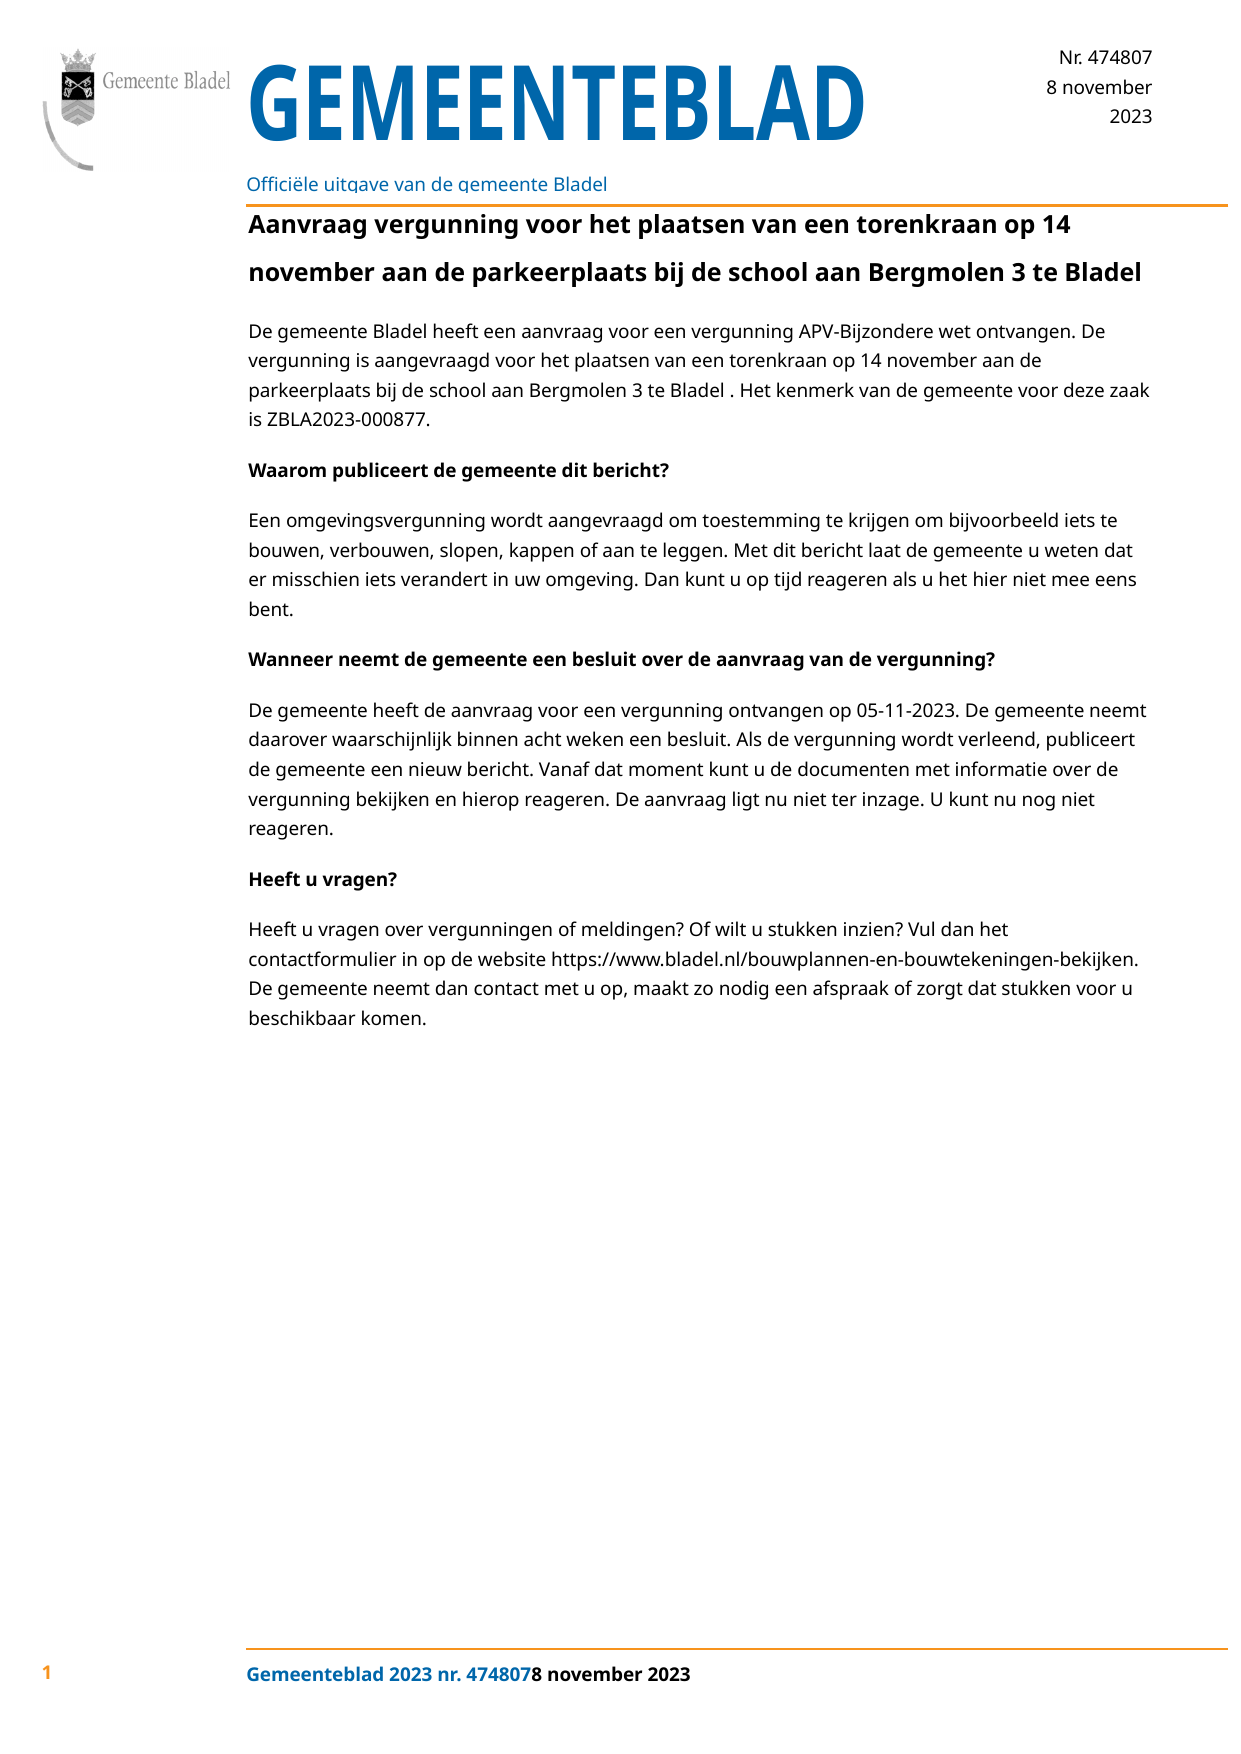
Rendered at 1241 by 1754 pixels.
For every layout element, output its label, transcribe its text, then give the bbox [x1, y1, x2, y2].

text De gemeente heeft de aanvraag voor een vergunning ontvangen op 05-11-2023. De gemeente neemt daarover waarschijnlijk binnen acht weken een besluit. Als de vergunning wordt verleend, publiceert de gemeente een nieuw bericht. Vanaf dat moment kunt u de documenten met informatie over de vergunning bekijken en hierop reageren. De aanvraag ligt nu niet ter inzage. U kunt nu nog niet reageren. [248, 697, 1152, 841]
text Een omgevingsvergunning wordt aangevraagd om toestemming te krijgen om bijvoorbeeld iets te bouwen, verbouwen, slopen, kappen of aan te leggen. Met dit bericht laat de gemeente u weten dat er misschien iets verandert in uw omgeving. Dan kunt u op tijd reageren als u het hier niet mee eens bent. [248, 507, 1152, 622]
text Waarom publiceert de gemeente dit bericht? [248, 457, 1152, 483]
text De gemeente Bladel heeft een aanvraag voor een vergunning APV-Bijzondere wet ontvangen. De vergunning is aangevraagd voor het plaatsen van een torenkraan op 14 november aan de parkeerplaats bij de school aan Bergmolen 3 te Bladel . Het kenmerk van de gemeente voor deze zaak is ZBLA2023-000877. [248, 318, 1152, 432]
text Aanvraag vergunning voor het plaatsen van een torenkraan op 14 november aan de parkeerplaats bij de school aan Bergmolen 3 te Bladel [248, 207, 1152, 288]
text Wanneer neemt de gemeente een besluit over de aanvraag van de vergunning? [248, 647, 1152, 672]
text Heeft u vragen? [248, 866, 1152, 892]
text Heeft u vragen over vergunningen of meldingen? Of wilt u stukken inzien? Vul dan het contactformulier in op de website https://www.bladel.nl/bouwplannen-en-bouwtekeningen-bekijken. De gemeente neemt dan contact met u op, maakt zo nodig een afspraak of zorgt dat stukken voor u beschikbaar komen. [248, 916, 1152, 1031]
picture [41, 47, 231, 172]
